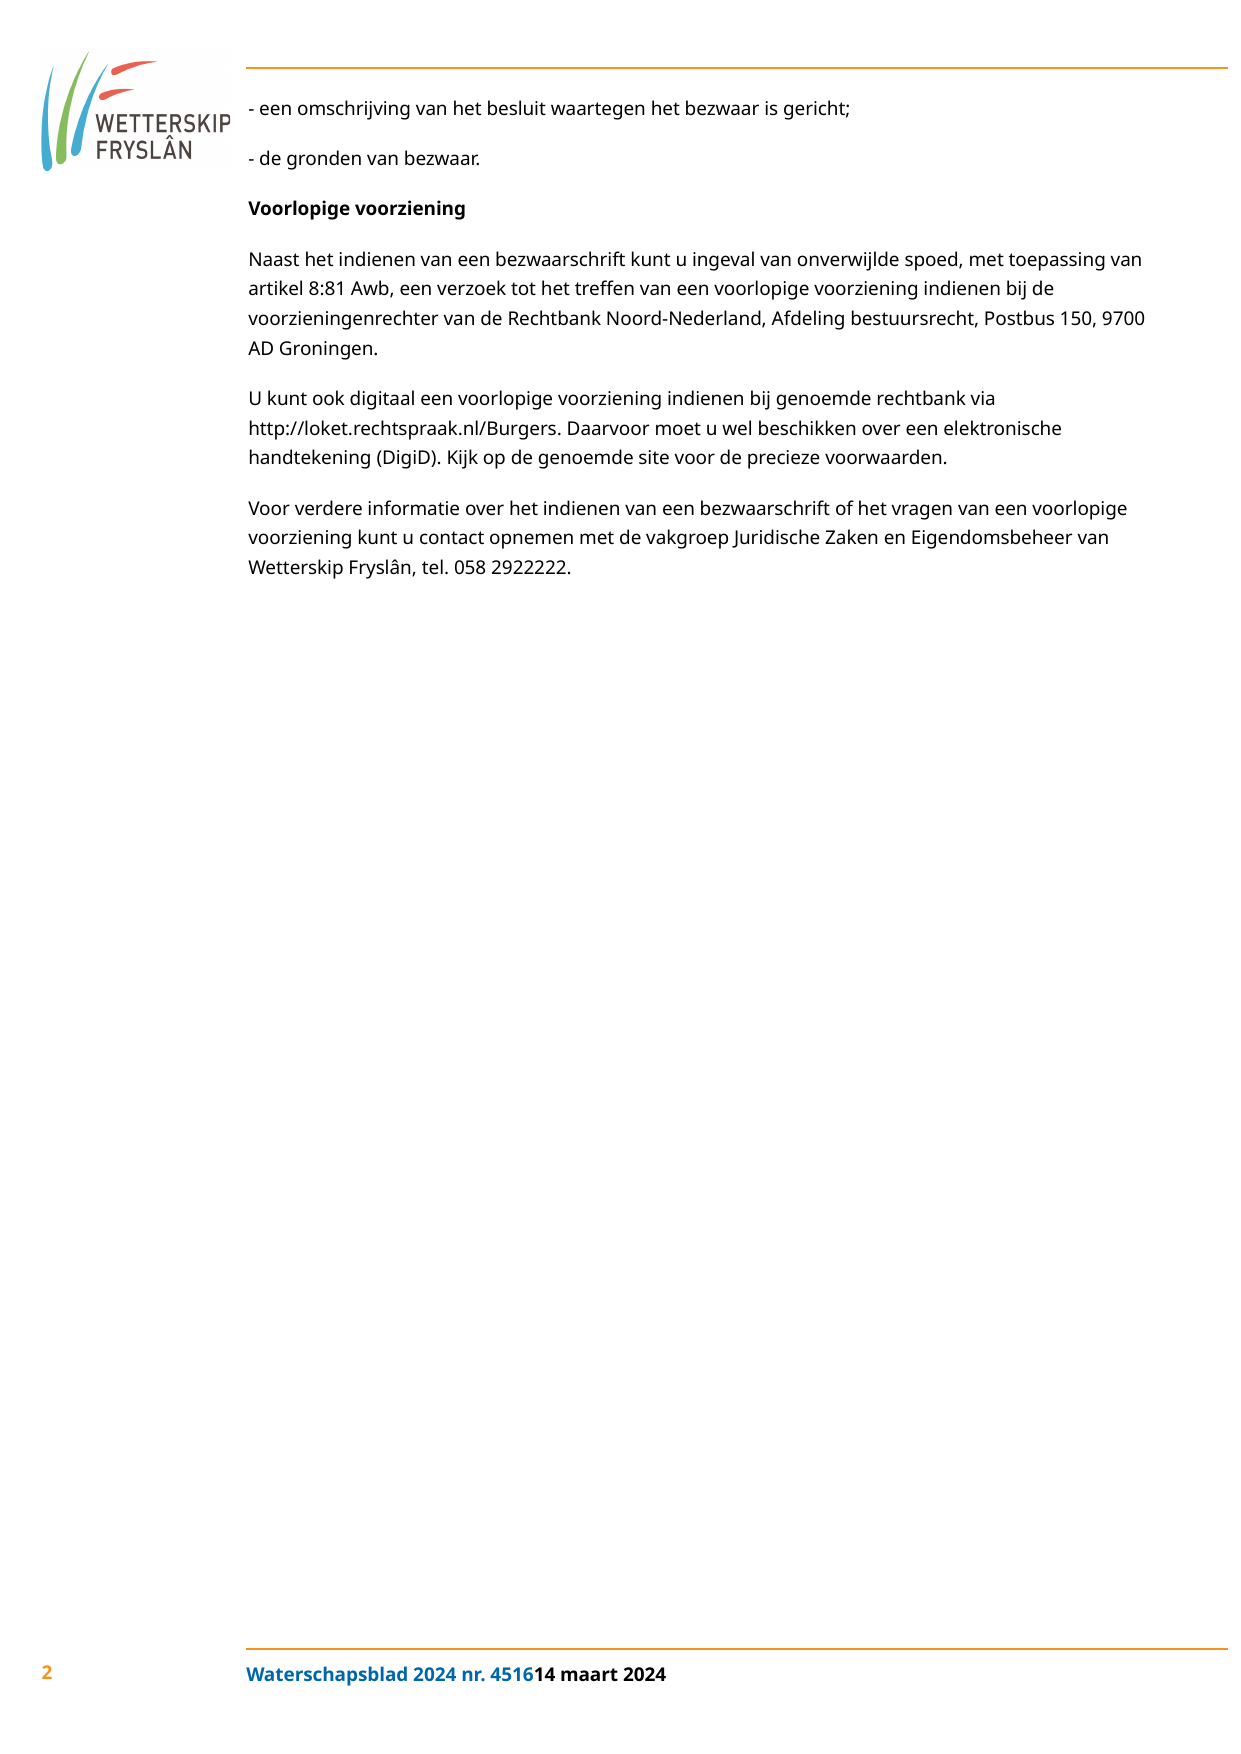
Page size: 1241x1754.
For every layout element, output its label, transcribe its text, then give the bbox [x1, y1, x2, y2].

text U kunt ook digitaal een voorlopige voorziening indienen bij genoemde rechtbank via http://loket.rechtspraak.nl/Burgers. Daarvoor moet u wel beschikken over een elektronische handtekening (DigiD). Kijk op de genoemde site voor de precieze voorwaarden. [248, 385, 1152, 470]
text Voor verdere informatie over het indienen van een bezwaarschrift of het vragen van een voorlopige voorziening kunt u contact opnemen met de vakgroep Juridische Zaken en Eigendomsbeheer van Wetterskip Fryslân, tel. 058 2922222. [248, 495, 1152, 580]
text Naast het indienen van een bezwaarschrift kunt u ingeval van onverwijlde spoed, met toepassing van artikel 8:81 Awb, een verzoek tot het treffen van een voorlopige voorziening indienen bij de voorzieningenrechter van de Rechtbank Noord-Nederland, Afdeling bestuursrecht, Postbus 150, 9700 AD Groningen. [248, 246, 1152, 361]
picture [41, 47, 231, 172]
text - de gronden van bezwaar. [248, 145, 1152, 171]
text - een omschrijving van het besluit waartegen het bezwaar is gericht; [248, 95, 1152, 121]
text Voorlopige voorziening [248, 196, 1152, 221]
